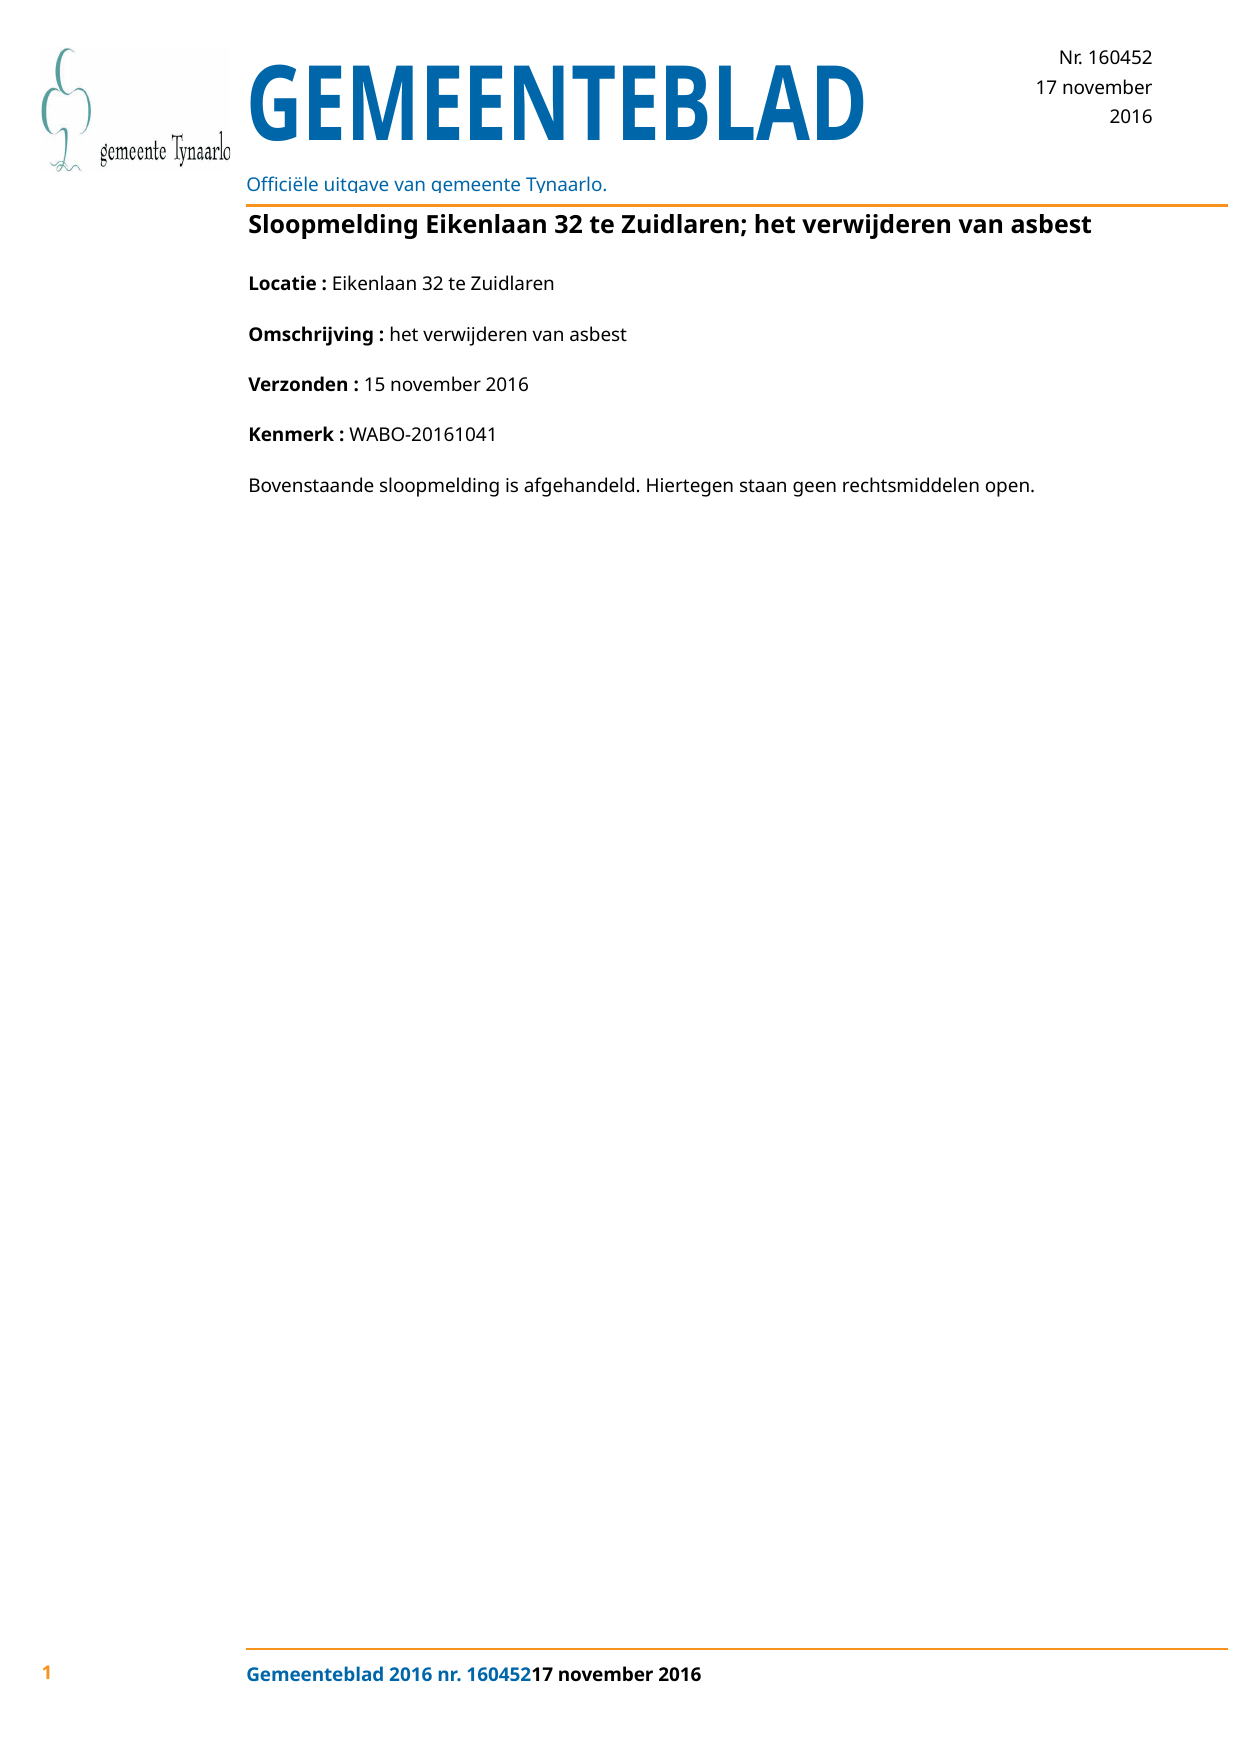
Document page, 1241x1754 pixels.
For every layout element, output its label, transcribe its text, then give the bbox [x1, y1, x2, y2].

text Bovenstaande sloopmelding is afgehandeld. Hiertegen staan geen rechtsmiddelen open. [248, 472, 1152, 498]
text Locatie : Eikenlaan 32 te Zuidlaren [248, 270, 1152, 296]
text Kenmerk : WABO-20161041 [248, 422, 1152, 447]
picture [41, 47, 231, 172]
text Sloopmelding Eikenlaan 32 te Zuidlaren; het verwijderen van asbest [248, 207, 1152, 241]
text Verzonden : 15 november 2016 [248, 371, 1152, 397]
text Omschrijving : het verwijderen van asbest [248, 321, 1152, 346]
